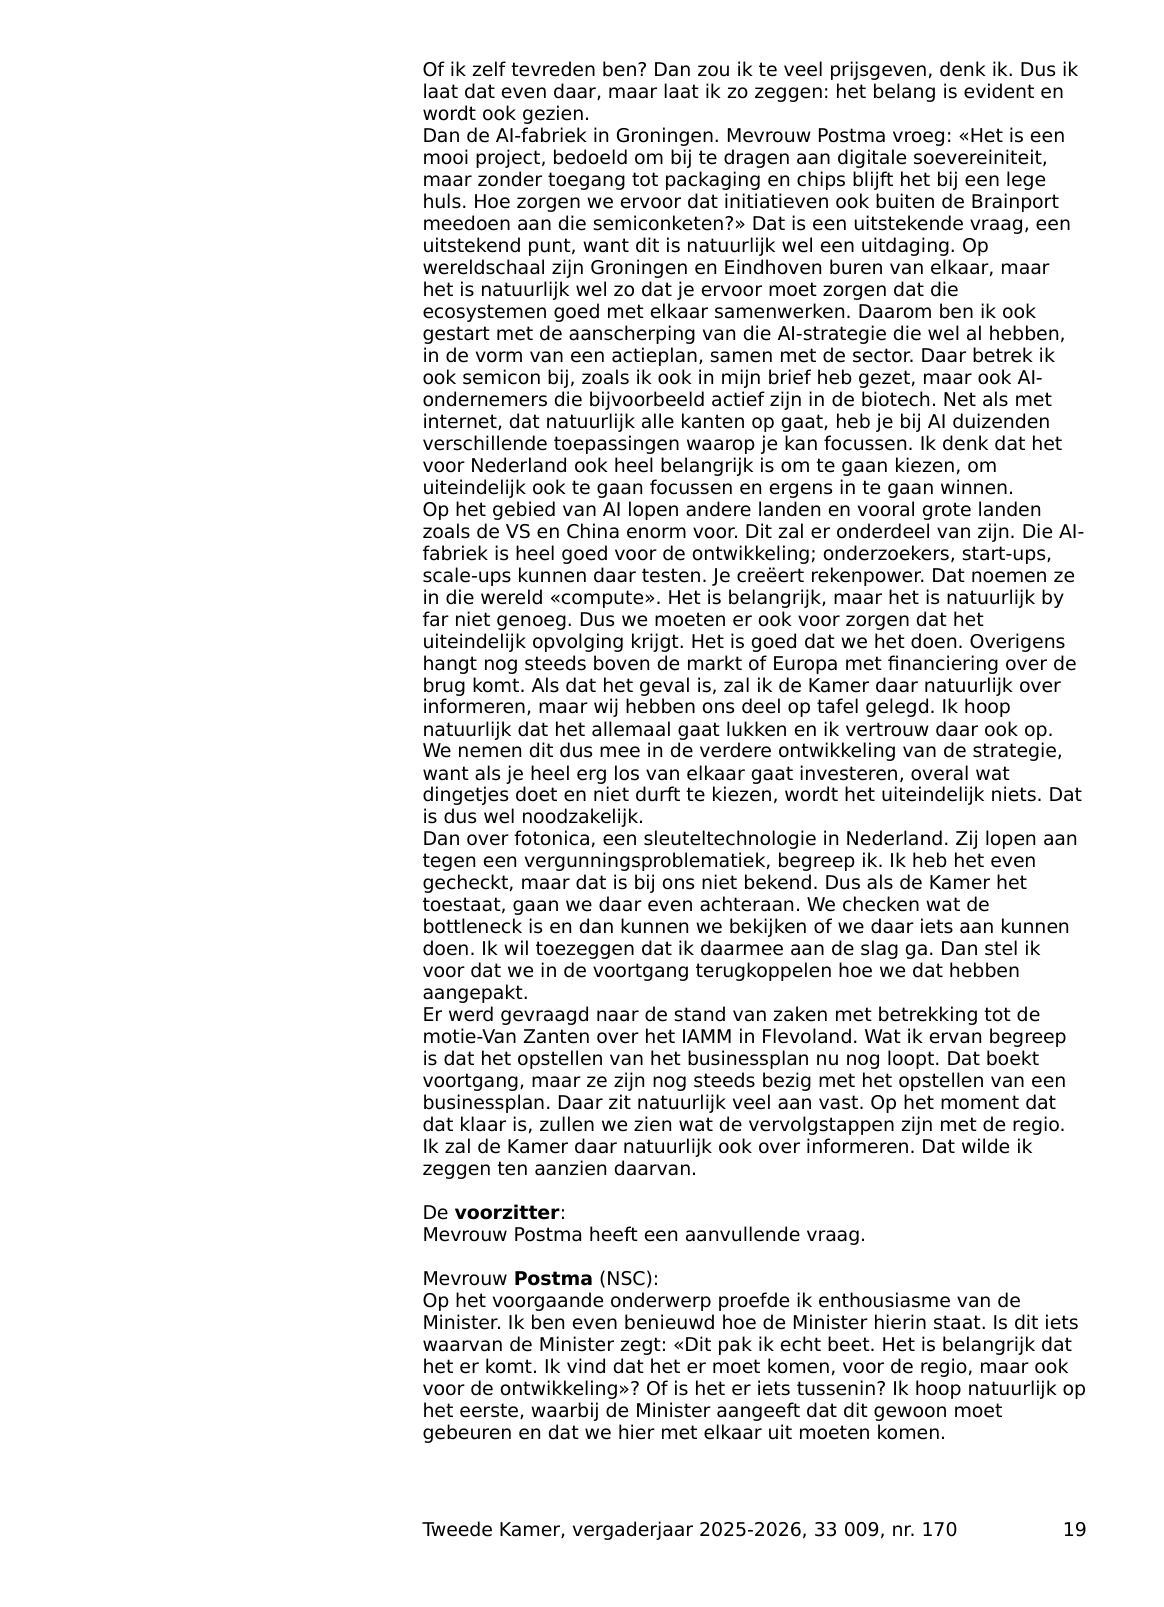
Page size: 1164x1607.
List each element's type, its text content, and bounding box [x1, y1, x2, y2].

text De voorzitter: [422, 1202, 1087, 1224]
text Dan over fotonica, een sleuteltechnologie in Nederland. Zij lopen aan tegen een vergunningsproblematiek, begreep ik. Ik heb het even gecheckt, maar dat is bij ons niet bekend. Dus als de Kamer het toestaat, gaan we daar even achteraan. We checken wat de bottleneck is en dan kunnen we bekijken of we daar iets aan kunnen doen. Ik wil toezeggen dat ik daarmee aan de slag ga. Dan stel ik voor dat we in de voortgang terugkoppelen hoe we dat hebben aangepakt. [422, 828, 1087, 1004]
text Of ik zelf tevreden ben? Dan zou ik te veel prijsgeven, denk ik. Dus ik laat dat even daar, maar laat ik zo zeggen: het belang is evident en wordt ook gezien. [422, 59, 1087, 125]
text Mevrouw Postma (NSC): [422, 1268, 1087, 1290]
text Op het gebied van AI lopen andere landen en vooral grote landen zoals de VS en China enorm voor. Dit zal er onderdeel van zijn. Die AI-fabriek is heel goed voor de ontwikkeling; onderzoekers, start-ups, scale-ups kunnen daar testen. Je creëert rekenpower. Dat noemen ze in die wereld «compute». Het is belangrijk, maar het is natuurlijk by far niet genoeg. Dus we moeten er ook voor zorgen dat het uiteindelijk opvolging krijgt. Het is goed dat we het doen. Overigens hangt nog steeds boven de markt of Europa met financiering over de brug komt. Als dat het geval is, zal ik de Kamer daar natuurlijk over informeren, maar wij hebben ons deel op tafel gelegd. Ik hoop natuurlijk dat het allemaal gaat lukken en ik vertrouw daar ook op. We nemen dit dus mee in de verdere ontwikkeling van de strategie, want als je heel erg los van elkaar gaat investeren, overal wat dingetjes doet en niet durft te kiezen, wordt het uiteindelijk niets. Dat is dus wel noodzakelijk. [422, 499, 1087, 828]
text Er werd gevraagd naar de stand van zaken met betrekking tot de motie-Van Zanten over het IAMM in Flevoland. Wat ik ervan begreep is dat het opstellen van het businessplan nu nog loopt. Dat boekt voortgang, maar ze zijn nog steeds bezig met het opstellen van een businessplan. Daar zit natuurlijk veel aan vast. Op het moment dat dat klaar is, zullen we zien wat de vervolgstappen zijn met de regio. Ik zal de Kamer daar natuurlijk ook over informeren. Dat wilde ik zeggen ten aanzien daarvan. [422, 1004, 1087, 1180]
text Op het voorgaande onderwerp proefde ik enthousiasme van de Minister. Ik ben even benieuwd hoe de Minister hierin staat. Is dit iets waarvan de Minister zegt: «Dit pak ik echt beet. Het is belangrijk dat het er komt. Ik vind dat het er moet komen, voor de regio, maar ook voor de ontwikkeling»? Of is het er iets tussenin? Ik hoop natuurlijk op het eerste, waarbij de Minister aangeeft dat dit gewoon moet gebeuren en dat we hier met elkaar uit moeten komen. [422, 1290, 1087, 1444]
text Mevrouw Postma heeft een aanvullende vraag. [422, 1224, 1087, 1246]
text Dan de AI-fabriek in Groningen. Mevrouw Postma vroeg: «Het is een mooi project, bedoeld om bij te dragen aan digitale soevereiniteit, maar zonder toegang tot packaging en chips blijft het bij een lege huls. Hoe zorgen we ervoor dat initiatieven ook buiten de Brainport meedoen aan die semiconketen?» Dat is een uitstekende vraag, een uitstekend punt, want dit is natuurlijk wel een uitdaging. Op wereldschaal zijn Groningen en Eindhoven buren van elkaar, maar het is natuurlijk wel zo dat je ervoor moet zorgen dat die ecosystemen goed met elkaar samenwerken. Daarom ben ik ook gestart met de aanscherping van die AI-strategie die wel al hebben, in de vorm van een actieplan, samen met de sector. Daar betrek ik ook semicon bij, zoals ik ook in mijn brief heb gezet, maar ook AI-ondernemers die bijvoorbeeld actief zijn in de biotech. Net als met internet, dat natuurlijk alle kanten op gaat, heb je bij AI duizenden verschillende toepassingen waarop je kan focussen. Ik denk dat het voor Nederland ook heel belangrijk is om te gaan kiezen, om uiteindelijk ook te gaan focussen en ergens in te gaan winnen. [422, 125, 1087, 499]
